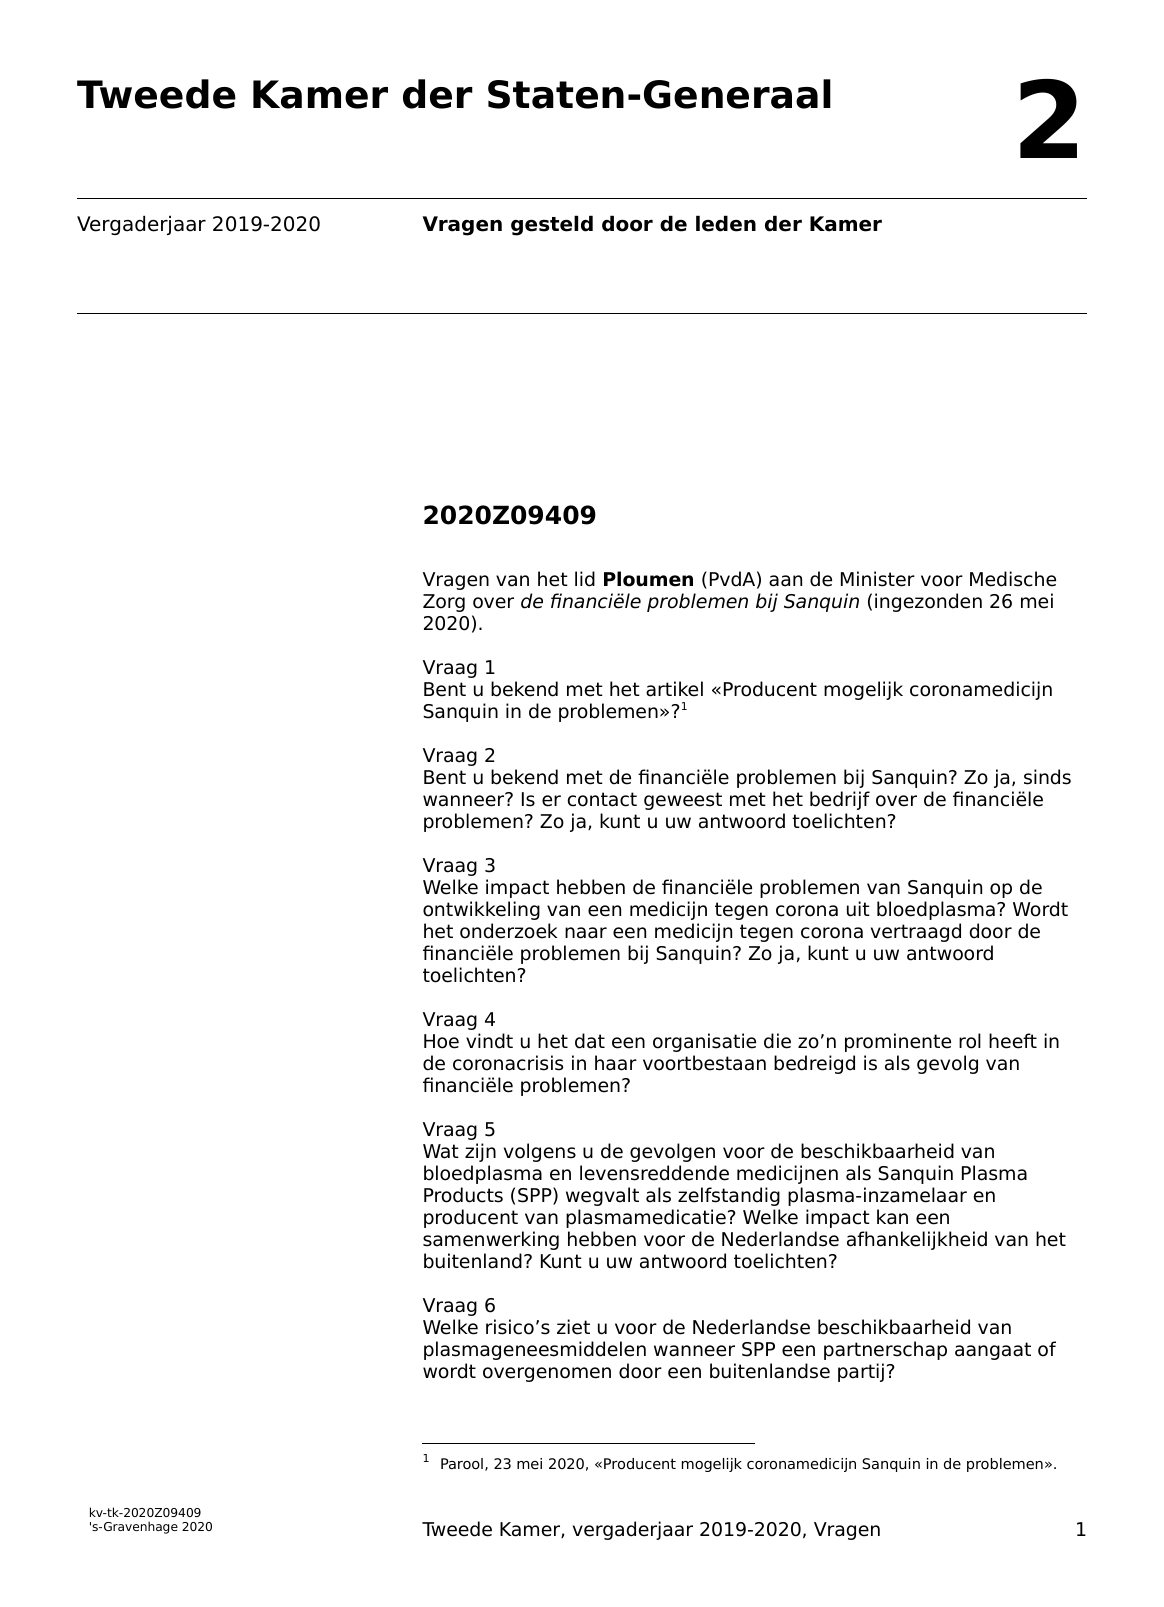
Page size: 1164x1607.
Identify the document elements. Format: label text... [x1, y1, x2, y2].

text Vraag 6 [422, 1295, 1087, 1317]
table_cell Vragen gesteld door de leden der Kamer [422, 199, 1087, 313]
text Vragen van het lid Ploumen (PvdA) aan de Minister voor Medische Zorg over de financiële problemen bij Sanquin (ingezonden 26 mei 2020). [422, 569, 1087, 635]
text Vraag 5 [422, 1119, 1087, 1141]
text Vraag 1 [422, 657, 1087, 679]
text 's-Gravenhage 2020 [88, 1520, 323, 1534]
text Hoe vindt u het dat een organisatie die zo’n prominente rol heeft in de coronacrisis in haar voortbestaan bedreigd is als gevolg van financiële problemen? [422, 1031, 1087, 1097]
text Bent u bekend met de financiële problemen bij Sanquin? Zo ja, sinds wanneer? Is er contact geweest met het bedrijf over de financiële problemen? Zo ja, kunt u uw antwoord toelichten? [422, 767, 1087, 833]
table_header 2 [886, 59, 1087, 198]
text Vraag 3 [422, 855, 1087, 877]
text Welke risico’s ziet u voor de Nederlandse beschikbaarheid van plasmageneesmiddelen wanneer SPP een partnerschap aangaat of wordt overgenomen door een buitenlandse partij? [422, 1317, 1087, 1383]
text Wat zijn volgens u de gevolgen voor de beschikbaarheid van bloedplasma en levensreddende medicijnen als Sanquin Plasma Products (SPP) wegvalt als zelfstandig plasma-inzamelaar en producent van plasmamedicatie? Welke impact kan een samenwerking hebben voor de Nederlandse afhankelijkheid van het buitenland? Kunt u uw antwoord toelichten? [422, 1141, 1087, 1273]
text Welke impact hebben de financiële problemen van Sanquin op de ontwikkeling van een medicijn tegen corona uit bloedplasma? Wordt het onderzoek naar een medicijn tegen corona vertraagd door de financiële problemen bij Sanquin? Zo ja, kunt u uw antwoord toelichten? [422, 877, 1087, 987]
text Bent u bekend met het artikel «Producent mogelijk coronamedicijn Sanquin in de problemen»? [422, 679, 1087, 723]
text 2020Z09409 [422, 501, 1087, 531]
text Vraag 4 [422, 1009, 1087, 1031]
table_header Tweede Kamer der Staten-Generaal [77, 59, 886, 198]
table_cell Vergaderjaar 2019-2020 [77, 199, 422, 313]
text Parool, 23 mei 2020, «Producent mogelijk coronamedicijn Sanquin in de problemen». [422, 1452, 1087, 1474]
text kv-tk-2020Z09409 [88, 1506, 323, 1520]
text Vraag 2 [422, 745, 1087, 767]
